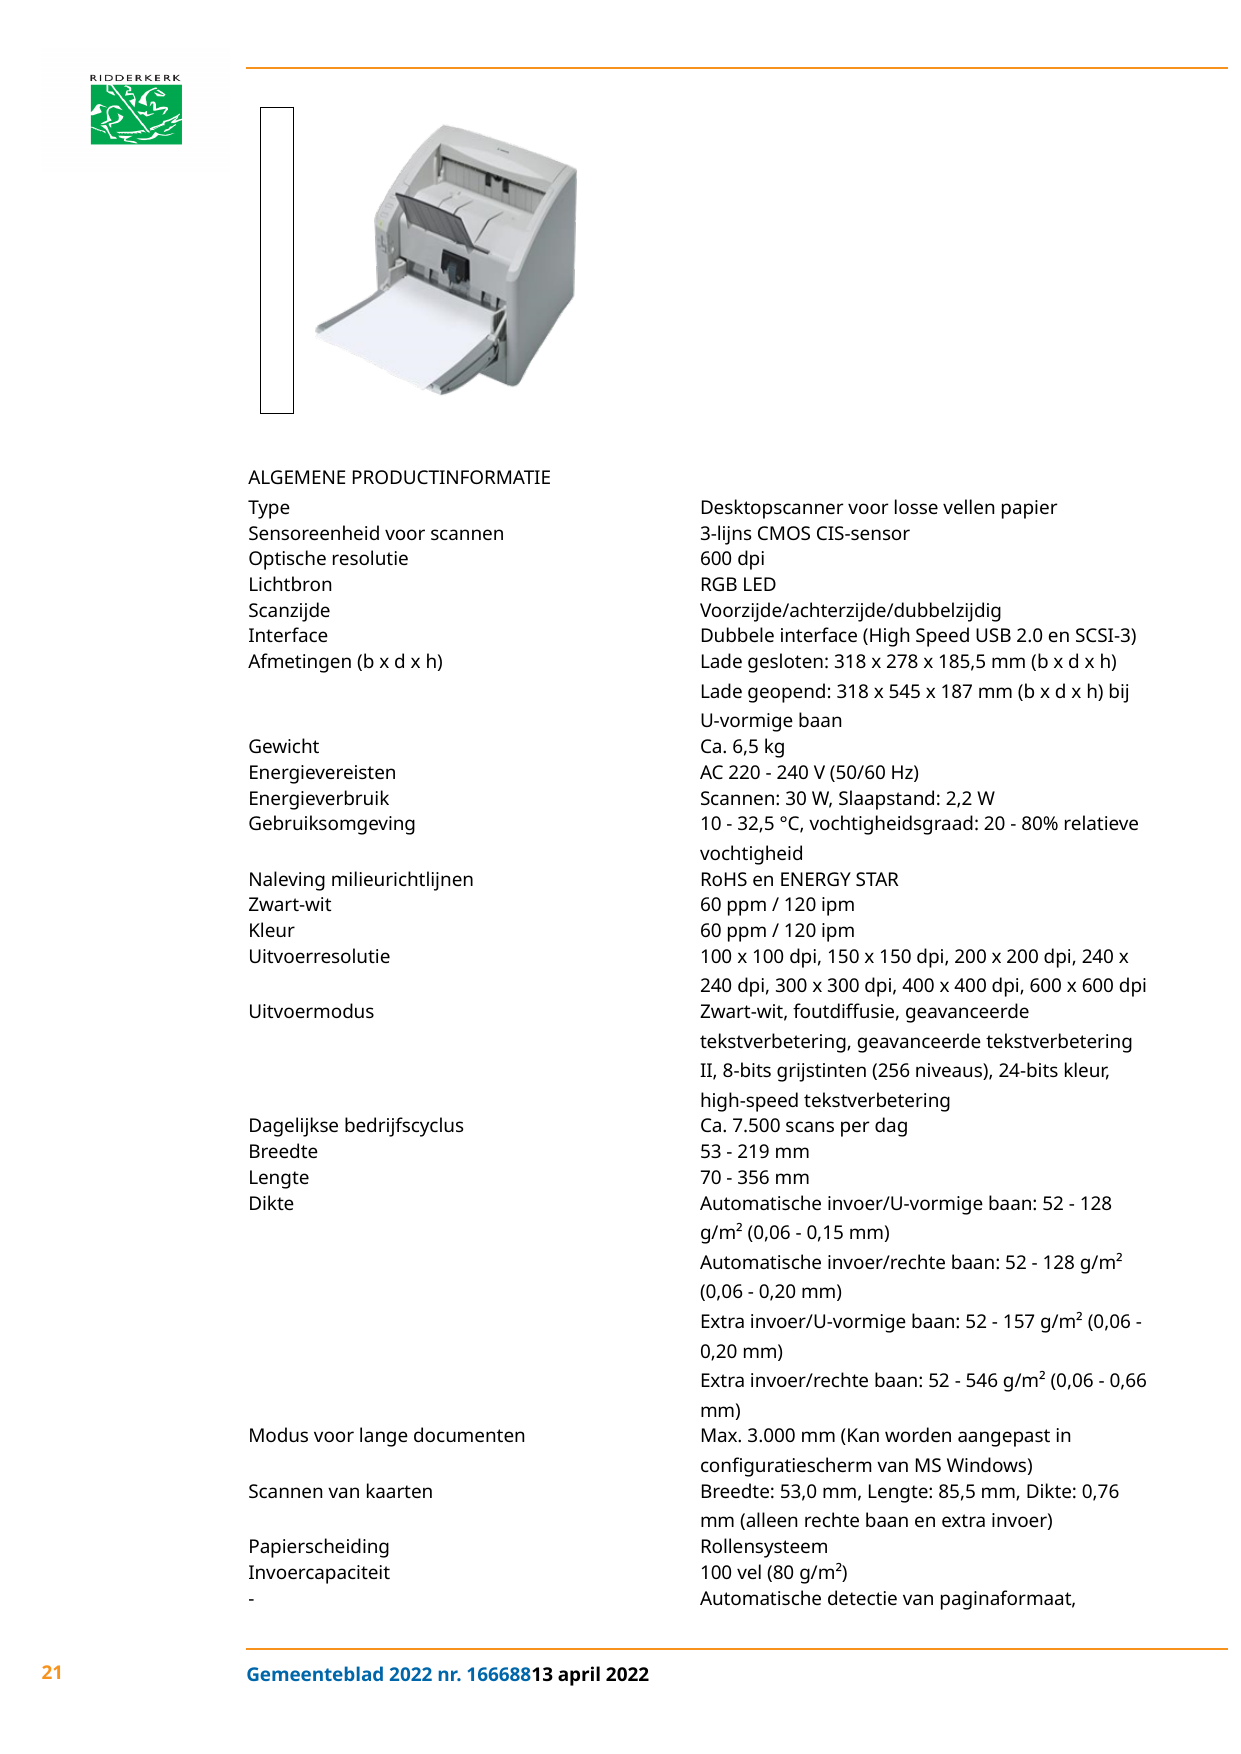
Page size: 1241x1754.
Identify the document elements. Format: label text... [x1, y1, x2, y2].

table_cell Gewicht [248, 733, 700, 759]
table_cell Max. 3.000 mm (Kan worden aangepast in configuratiescherm van MS Windows) [700, 1423, 1152, 1478]
table_cell 60 ppm / 120 ipm [700, 891, 1152, 917]
table_cell RoHS en ENERGY STAR [700, 866, 1152, 891]
table_cell 10 - 32,5 °C, vochtigheidsgraad: 20 - 80% relatieve vochtigheid [700, 810, 1152, 866]
table_cell Sensoreenheid voor scannen [248, 520, 700, 545]
table_cell Kleur [248, 917, 700, 943]
table_cell 100 x 100 dpi, 150 x 150 dpi, 200 x 200 dpi, 240 x 240 dpi, 300 x 300 dpi, 400 x 400 dpi, 600 x 600 dpi [700, 943, 1152, 998]
table_cell 600 dpi [700, 545, 1152, 571]
table_cell Automatische detectie van paginaformaat, [700, 1585, 1152, 1611]
table_cell 53 - 219 mm [700, 1139, 1152, 1164]
picture [268, 115, 624, 405]
table_cell Voorzijde/achterzijde/dubbelzijdig [700, 597, 1152, 623]
table_cell - [248, 1585, 700, 1611]
text ALGEMENE PRODUCTINFORMATIE [248, 464, 1152, 490]
table_cell Energieverbruik [248, 785, 700, 810]
table_cell Dikte [248, 1190, 700, 1423]
table_header Type [248, 494, 700, 520]
table_cell 3-lijns CMOS CIS-sensor [700, 520, 1152, 545]
table_cell Lengte [248, 1164, 700, 1190]
table_cell Scanzijde [248, 597, 700, 623]
table_cell Scannen van kaarten [248, 1478, 700, 1533]
table_cell Uitvoerresolutie [248, 943, 700, 998]
table_cell Energievereisten [248, 759, 700, 785]
table_cell Afmetingen (b x d x h) [248, 648, 700, 733]
table_cell Ca. 6,5 kg [700, 733, 1152, 759]
table_cell Breedte: 53,0 mm, Lengte: 85,5 mm, Dikte: 0,76 mm (alleen rechte baan en extra invoer) [700, 1478, 1152, 1533]
table_cell RGB LED [700, 571, 1152, 597]
picture [41, 47, 231, 172]
table_cell Dubbele interface (High Speed USB 2.0 en SCSI-3) [700, 623, 1152, 648]
table_cell Lichtbron [248, 571, 700, 597]
table_cell Gebruiksomgeving [248, 810, 700, 866]
table_header Desktopscanner voor losse vellen papier [700, 494, 1152, 520]
table_cell 100 vel (80 g/m²) [700, 1559, 1152, 1585]
table_cell Uitvoermodus [248, 998, 700, 1113]
table_cell Lade gesloten: 318 x 278 x 185,5 mm (b x d x h) Lade geopend: 318 x 545 x 187 mm (b x d x h) bij U-vormige baan [700, 648, 1152, 733]
table_cell Dagelijkse bedrijfscyclus [248, 1113, 700, 1138]
table_cell Zwart-wit, foutdiffusie, geavanceerde tekstverbetering, geavanceerde tekstverbetering II, 8-bits grijstinten (256 niveaus), 24-bits kleur, high-speed tekstverbetering [700, 998, 1152, 1113]
table_cell 60 ppm / 120 ipm [700, 917, 1152, 943]
table_cell Modus voor lange documenten [248, 1423, 700, 1478]
table_cell Zwart-wit [248, 891, 700, 917]
table_cell Optische resolutie [248, 545, 700, 571]
table_cell AC 220 - 240 V (50/60 Hz) [700, 759, 1152, 785]
table_cell Ca. 7.500 scans per dag [700, 1113, 1152, 1138]
table_cell 70 - 356 mm [700, 1164, 1152, 1190]
table_cell Naleving milieurichtlijnen [248, 866, 700, 891]
table_cell Invoercapaciteit [248, 1559, 700, 1585]
table_cell Interface [248, 623, 700, 648]
table_cell Scannen: 30 W, Slaapstand: 2,2 W [700, 785, 1152, 810]
table_cell Breedte [248, 1139, 700, 1164]
table_cell Automatische invoer/U-vormige baan: 52 - 128 g/m² (0,06 - 0,15 mm) Automatische invoer/rechte baan: 52 - 128 g/m² (0,06 - 0,20 mm) Extra invoer/U-vormige baan: 52 - 157 g/m² (0,06 - 0,20 mm) Extra invoer/rechte baan: 52 - 546 g/m² (0,06 - 0,66 mm) [700, 1190, 1152, 1423]
table_cell Papierscheiding [248, 1533, 700, 1559]
table_cell Rollensysteem [700, 1533, 1152, 1559]
